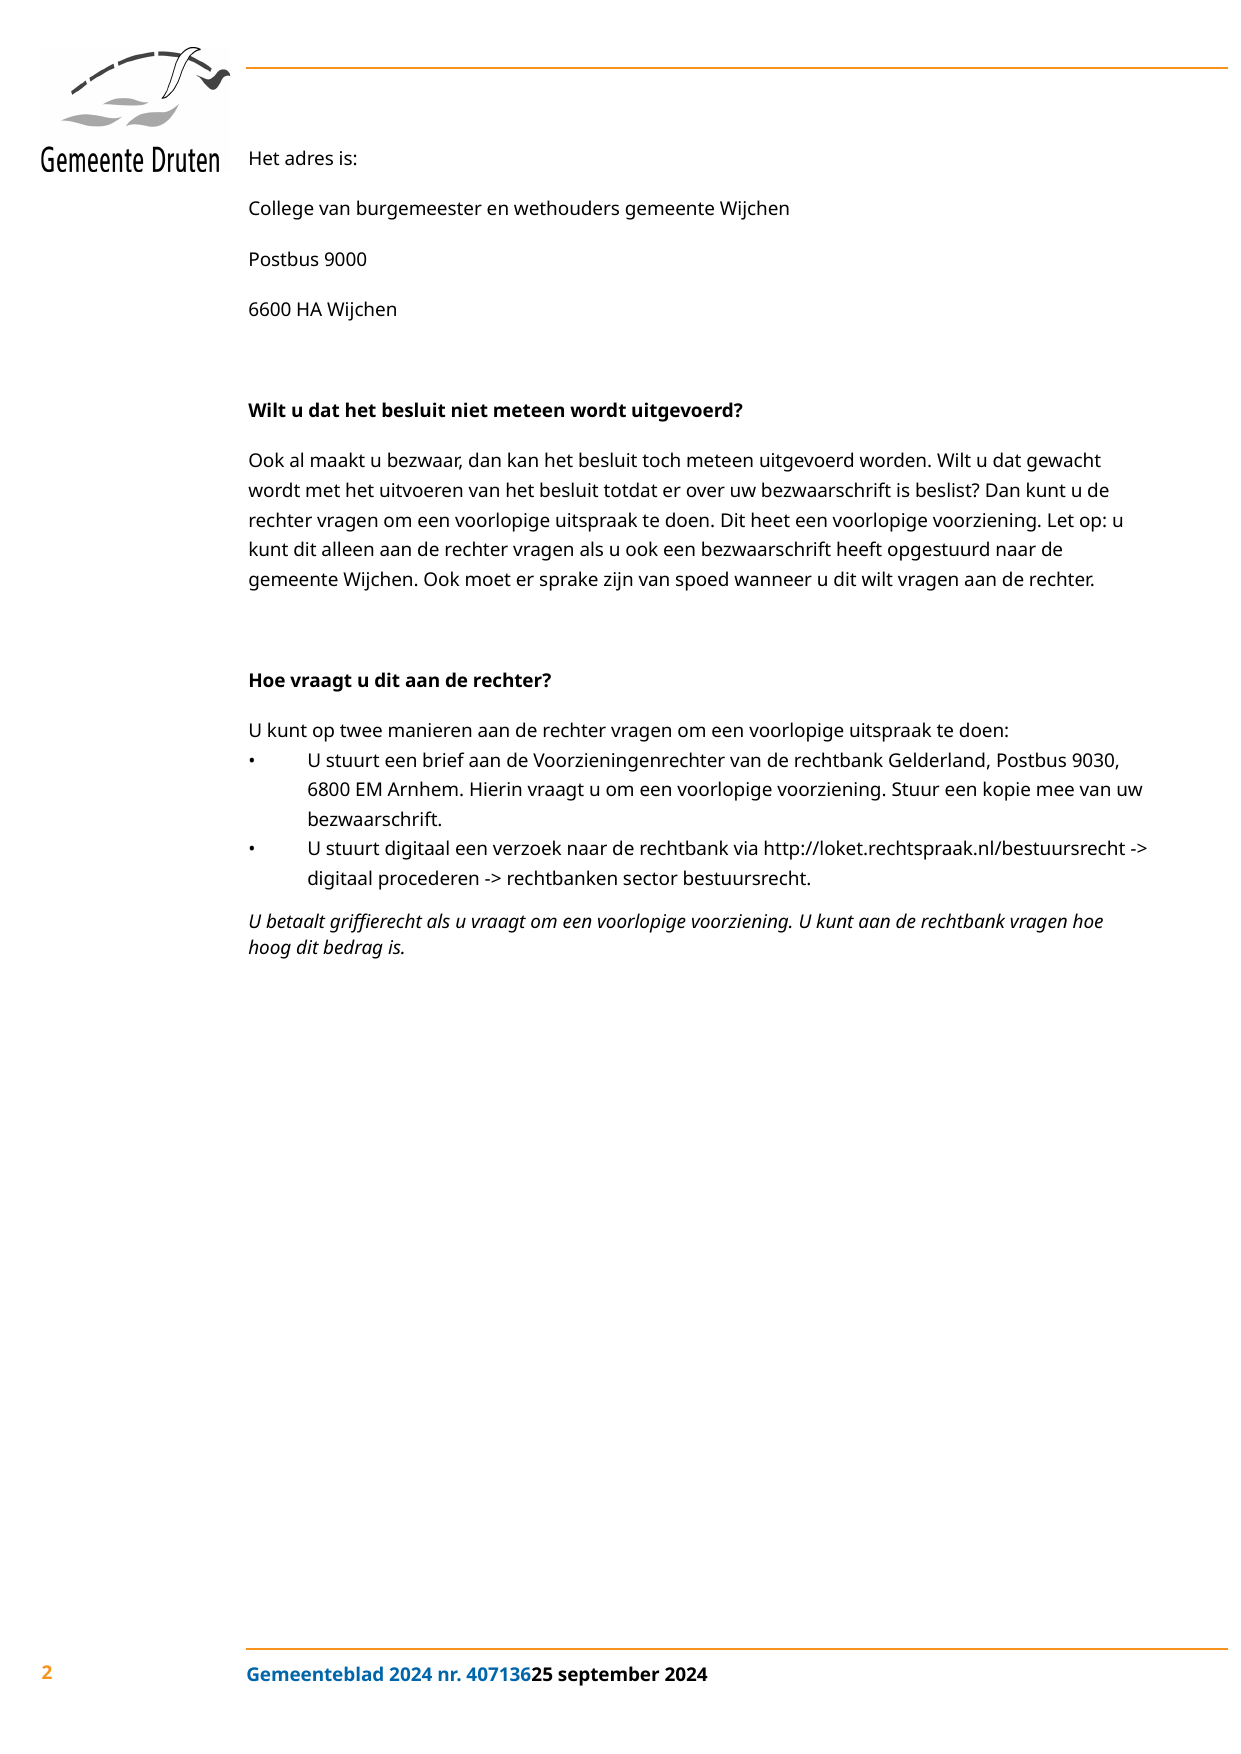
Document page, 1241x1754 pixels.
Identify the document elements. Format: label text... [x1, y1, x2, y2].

text College van burgemeester en wethouders gemeente Wijchen [248, 196, 1152, 221]
picture [41, 47, 231, 172]
text Wilt u dat het besluit niet meteen wordt uitgevoerd? [248, 397, 1152, 423]
list U stuurt digitaal een verzoek naar de rechtbank via http://loket.rechtspraak.nl/bestuursrecht -> digitaal procederen -> rechtbanken sector bestuursrecht. [248, 836, 1152, 891]
text Postbus 9000 [248, 246, 1152, 272]
text U kunt op twee manieren aan de rechter vragen om een voorlopige uitspraak te doen: [248, 717, 1152, 743]
text Ook al maakt u bezwaar, dan kan het besluit toch meteen uitgevoerd worden. Wilt u dat gewacht wordt met het uitvoeren van het besluit totdat er over uw bezwaarschrift is beslist? Dan kunt u de rechter vragen om een voorlopige uitspraak te doen. Dit heet een voorlopige voorziening. Let op: u kunt dit alleen aan de rechter vragen als u ook een bezwaarschrift heeft opgestuurd naar de gemeente Wijchen. Ook moet er sprake zijn van spoed wanneer u dit wilt vragen aan de rechter. [248, 448, 1152, 592]
text U betaalt griffierecht als u vraagt om een voorlopige voorziening. U kunt aan de rechtbank vragen hoe hoog dit bedrag is. [248, 908, 1152, 960]
text Hoe vraagt u dit aan de rechter? [248, 667, 1152, 693]
text 6600 HA Wijchen [248, 296, 1152, 322]
list U stuurt een brief aan de Voorzieningenrechter van de rechtbank Gelderland, Postbus 9030, 6800 EM Arnhem. Hierin vraagt u om een voorlopige voorziening. Stuur een kopie mee van uw bezwaarschrift. [248, 747, 1152, 832]
text Het adres is: [248, 145, 1152, 171]
